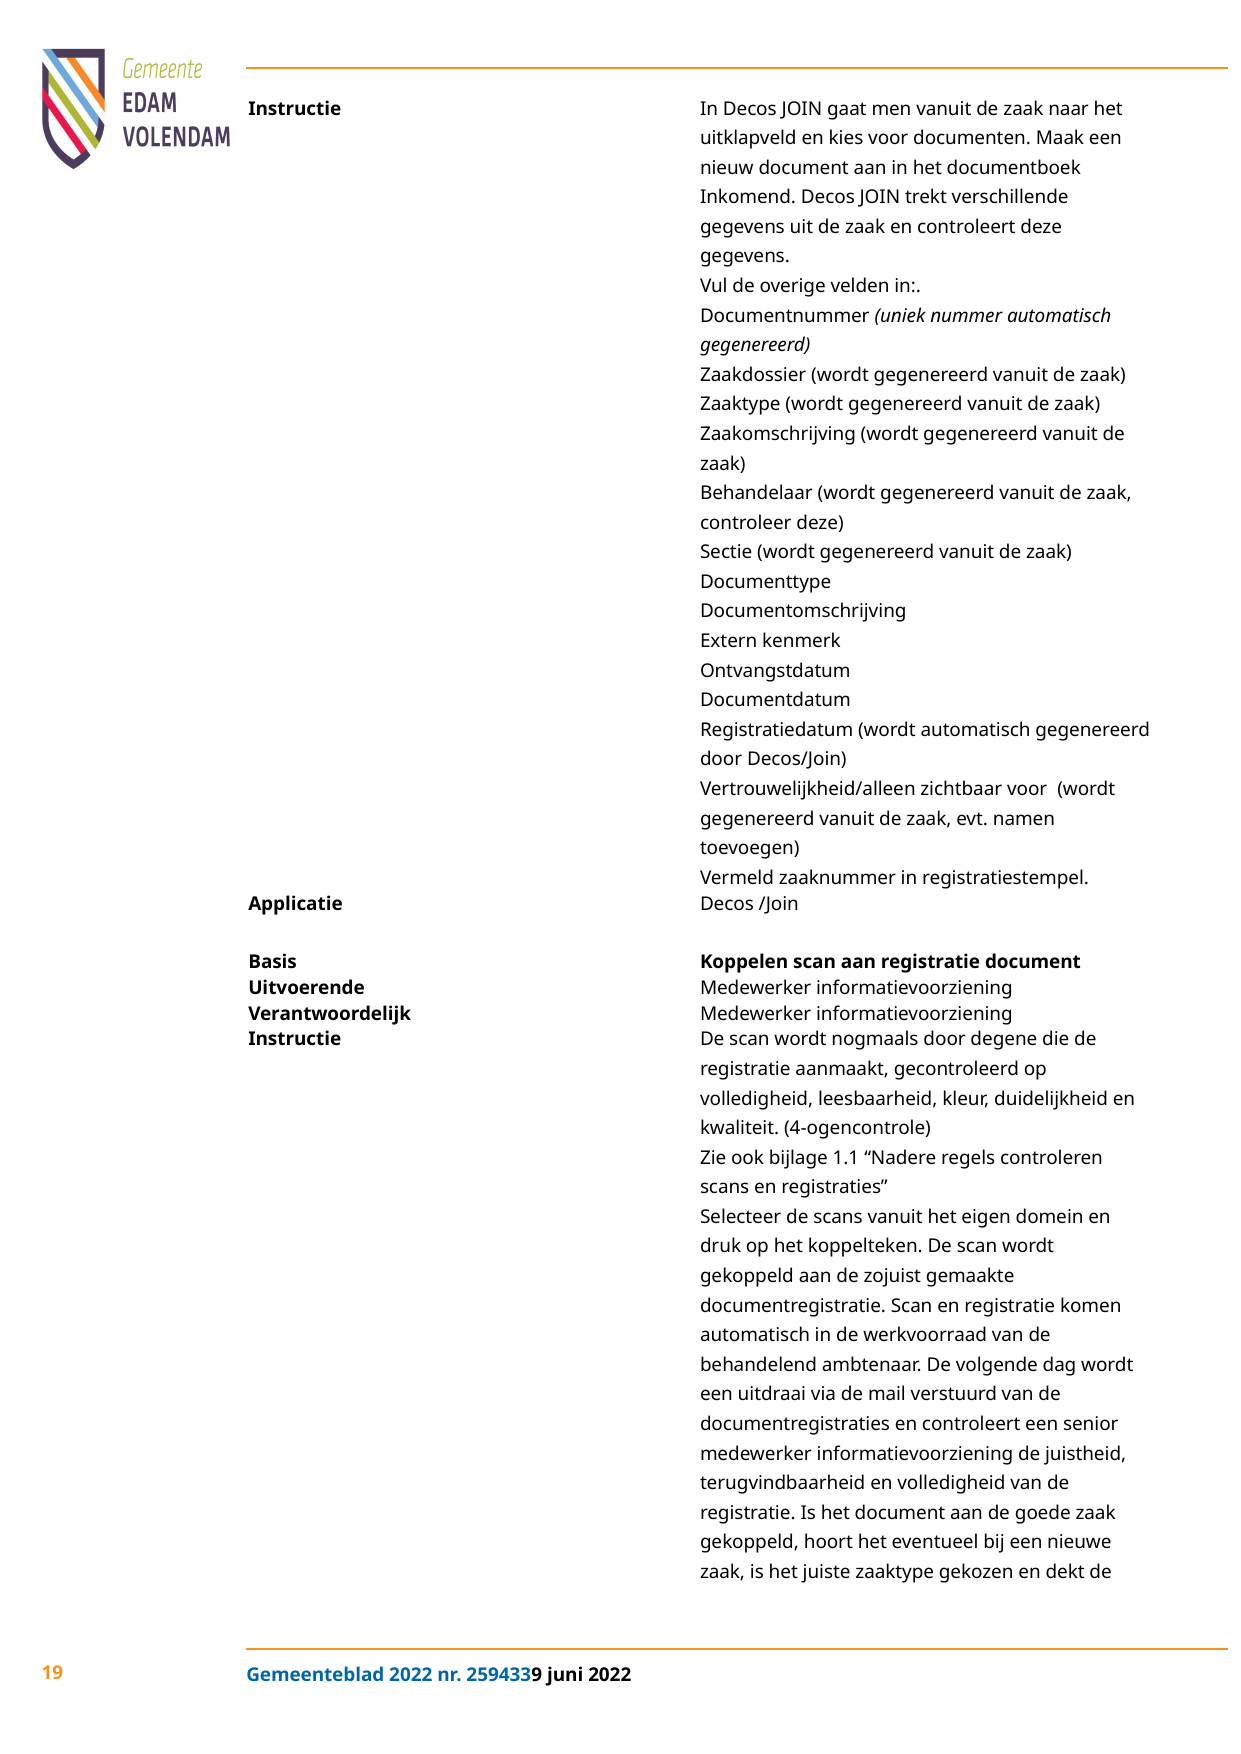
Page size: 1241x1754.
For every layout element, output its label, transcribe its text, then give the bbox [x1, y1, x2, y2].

table_cell Applicatie [248, 890, 700, 915]
table_cell De scan wordt nogmaals door degene die de registratie aanmaakt, gecontroleerd op volledigheid, leesbaarheid, kleur, duidelijkheid en kwaliteit. (4-ogencontrole) Zie ook bijlage 1.1 “Nadere regels controleren scans en registraties” Selecteer de scans vanuit het eigen domein en druk op het koppelteken. De scan wordt gekoppeld aan de zojuist gemaakte documentregistratie. Scan en registratie komen automatisch in de werkvoorraad van de behandelend ambtenaar. De volgende dag wordt een uitdraai via de mail verstuurd van de documentregistraties en controleert een senior medewerker informatievoorziening de juistheid, terugvindbaarheid en volledigheid van de registratie. Is het document aan de goede zaak gekoppeld, hoort het eventueel bij een nieuwe zaak, is het juiste zaaktype gekozen en dekt de [700, 1026, 1152, 1584]
table_cell Verantwoordelijk [248, 1000, 700, 1026]
table_header Basis [248, 948, 700, 974]
table_cell Uitvoerende [248, 974, 700, 1000]
table_cell Decos /Join [700, 890, 1152, 915]
table_cell Instructie [248, 95, 700, 890]
table_header Koppelen scan aan registratie document [700, 948, 1152, 974]
table_cell Instructie [248, 1026, 700, 1584]
table_cell Medewerker informatievoorziening [700, 974, 1152, 1000]
picture [41, 47, 231, 172]
table_cell Medewerker informatievoorziening [700, 1000, 1152, 1026]
table_cell In Decos JOIN gaat men vanuit de zaak naar het uitklapveld en kies voor documenten. Maak een nieuw document aan in het documentboek Inkomend. Decos JOIN trekt verschillende gegevens uit de zaak en controleert deze gegevens. Vul de overige velden in:. Documentnummer (uniek nummer automatisch gegenereerd) Zaakdossier (wordt gegenereerd vanuit de zaak) Zaaktype (wordt gegenereerd vanuit de zaak) Zaakomschrijving (wordt gegenereerd vanuit de zaak) Behandelaar (wordt gegenereerd vanuit de zaak, controleer deze) Sectie (wordt gegenereerd vanuit de zaak) Documenttype Documentomschrijving Extern kenmerk Ontvangstdatum Documentdatum Registratiedatum (wordt automatisch gegenereerd door Decos/Join) Vertrouwelijkheid/alleen zichtbaar voor (wordt gegenereerd vanuit de zaak, evt. namen toevoegen) Vermeld zaaknummer in registratiestempel. [700, 95, 1152, 890]
